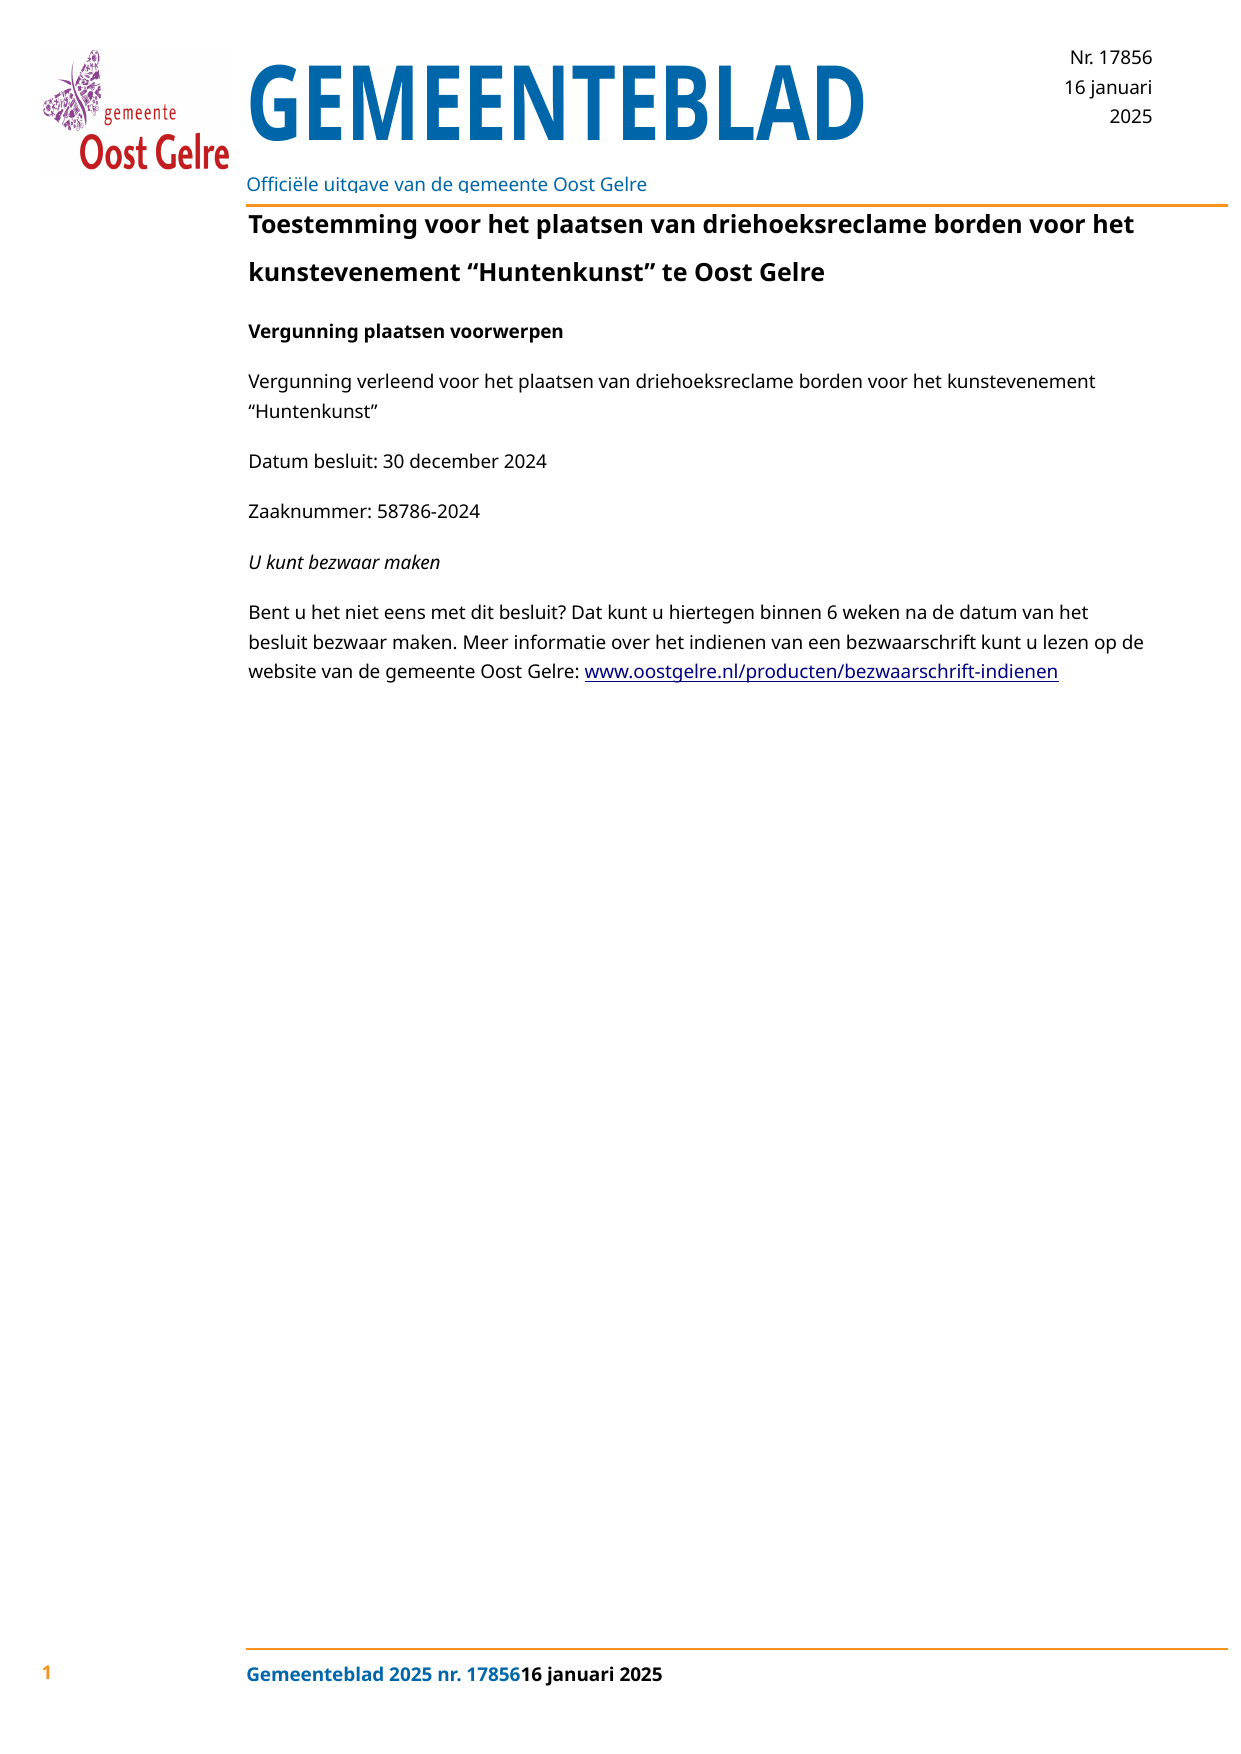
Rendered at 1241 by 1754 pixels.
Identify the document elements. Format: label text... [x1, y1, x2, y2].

text U kunt bezwaar maken [248, 549, 1152, 575]
text Vergunning plaatsen voorwerpen [248, 318, 1152, 344]
text Zaaknummer: 58786-2024 [248, 499, 1152, 524]
text Toestemming voor het plaatsen van driehoeksreclame borden voor het kunstevenement “Huntenkunst” te Oost Gelre [248, 207, 1152, 288]
text Vergunning verleend voor het plaatsen van driehoeksreclame borden voor het kunstevenement “Huntenkunst” [248, 368, 1152, 424]
text Datum besluit: 30 december 2024 [248, 448, 1152, 474]
picture [41, 47, 231, 172]
text Bent u het niet eens met dit besluit? Dat kunt u hiertegen binnen 6 weken na de datum van het besluit bezwaar maken. Meer informatie over het indienen van een bezwaarschrift kunt u lezen op de website van de gemeente Oost Gelre: www.oostgelre.nl/producten/bezwaarschrift-indienen [248, 599, 1152, 684]
